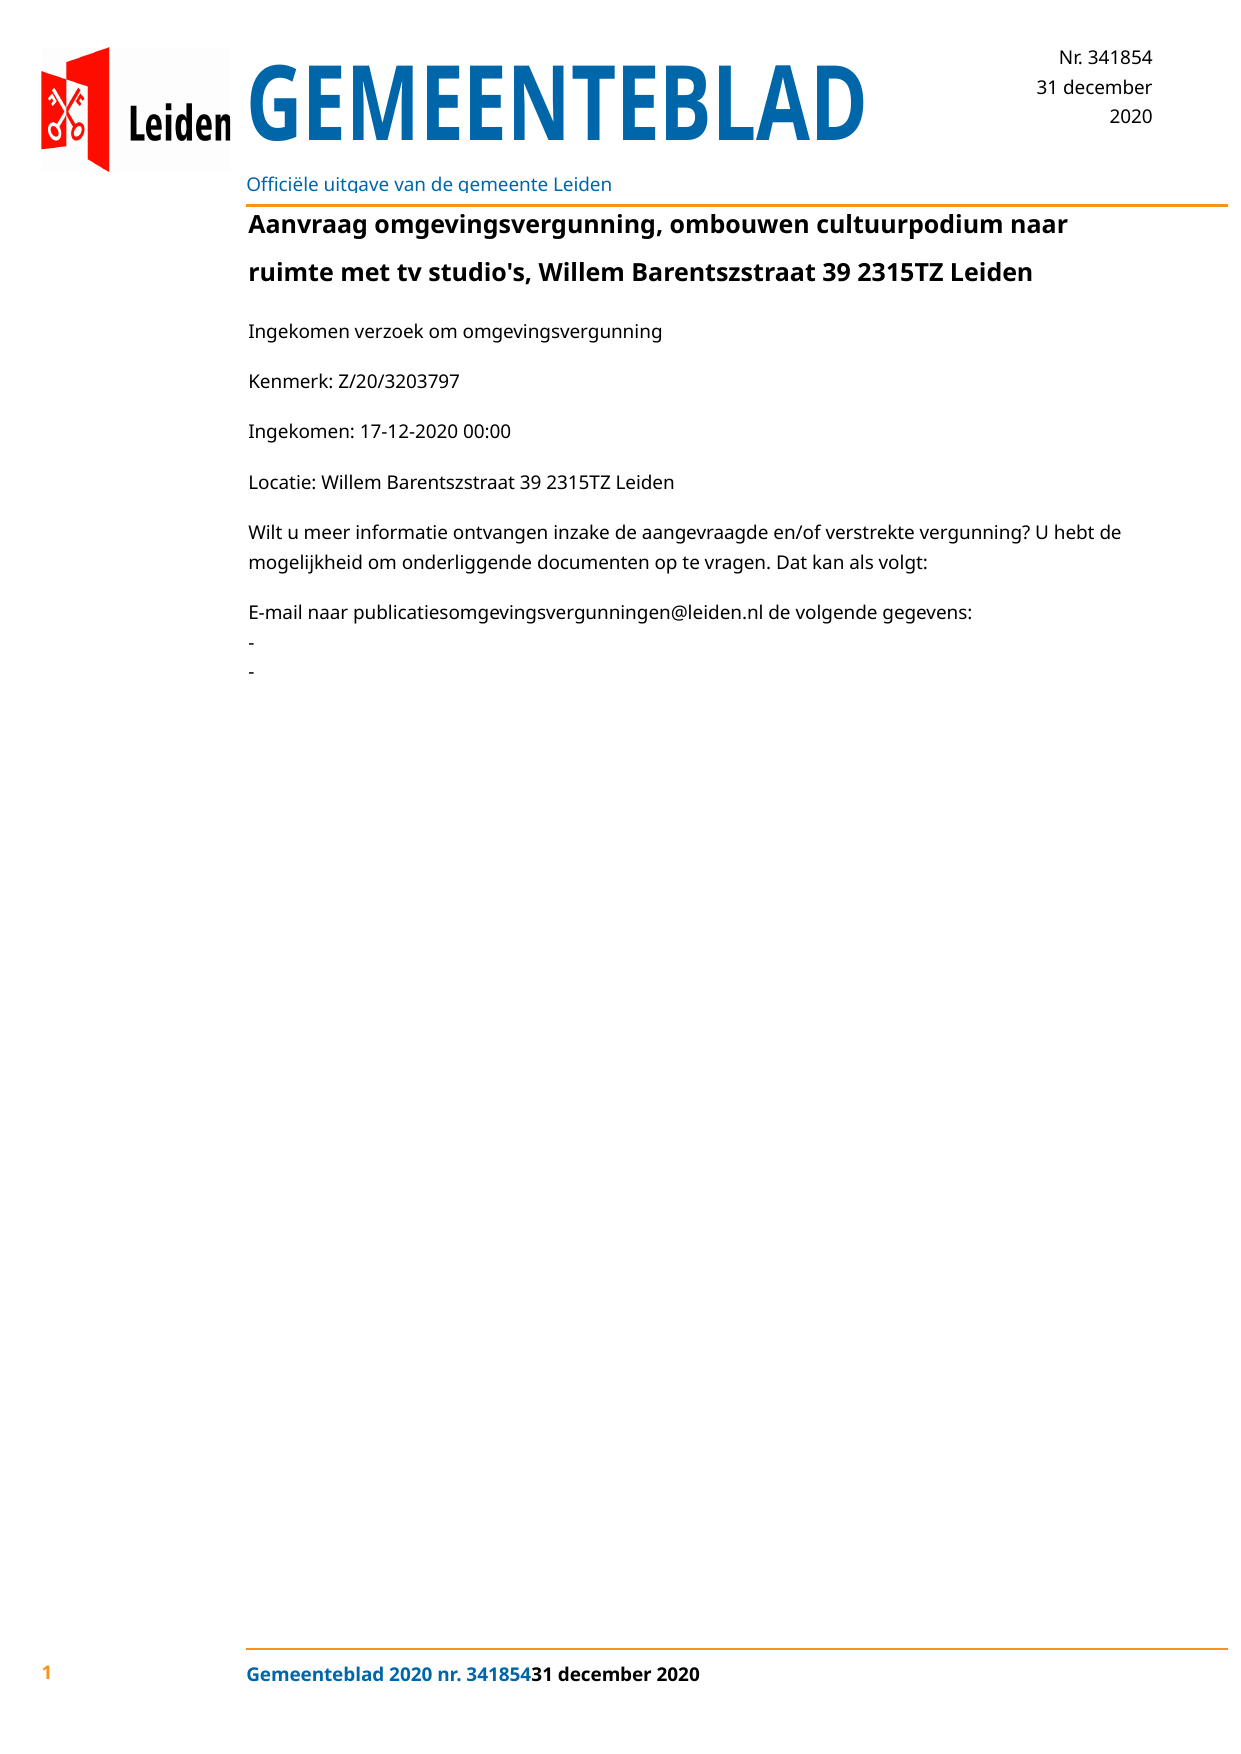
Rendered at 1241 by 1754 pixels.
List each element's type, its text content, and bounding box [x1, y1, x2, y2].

text Locatie: Willem Barentszstraat 39 2315TZ Leiden [248, 469, 1152, 495]
picture [41, 47, 231, 172]
text Ingekomen: 17-12-2020 00:00 [248, 419, 1152, 444]
text Aanvraag omgevingsvergunning, ombouwen cultuurpodium naar ruimte met tv studio's, Willem Barentszstraat 39 2315TZ Leiden [248, 207, 1152, 288]
text E-mail naar publicatiesomgevingsvergunningen@leiden.nl de volgende gegevens: [248, 599, 1152, 625]
text Ingekomen verzoek om omgevingsvergunning [248, 318, 1152, 344]
text Wilt u meer informatie ontvangen inzake de aangevraagde en/of verstrekte vergunning? U hebt de mogelijkheid om onderliggende documenten op te vragen. Dat kan als volgt: [248, 519, 1152, 575]
text Kenmerk: Z/20/3203797 [248, 368, 1152, 394]
